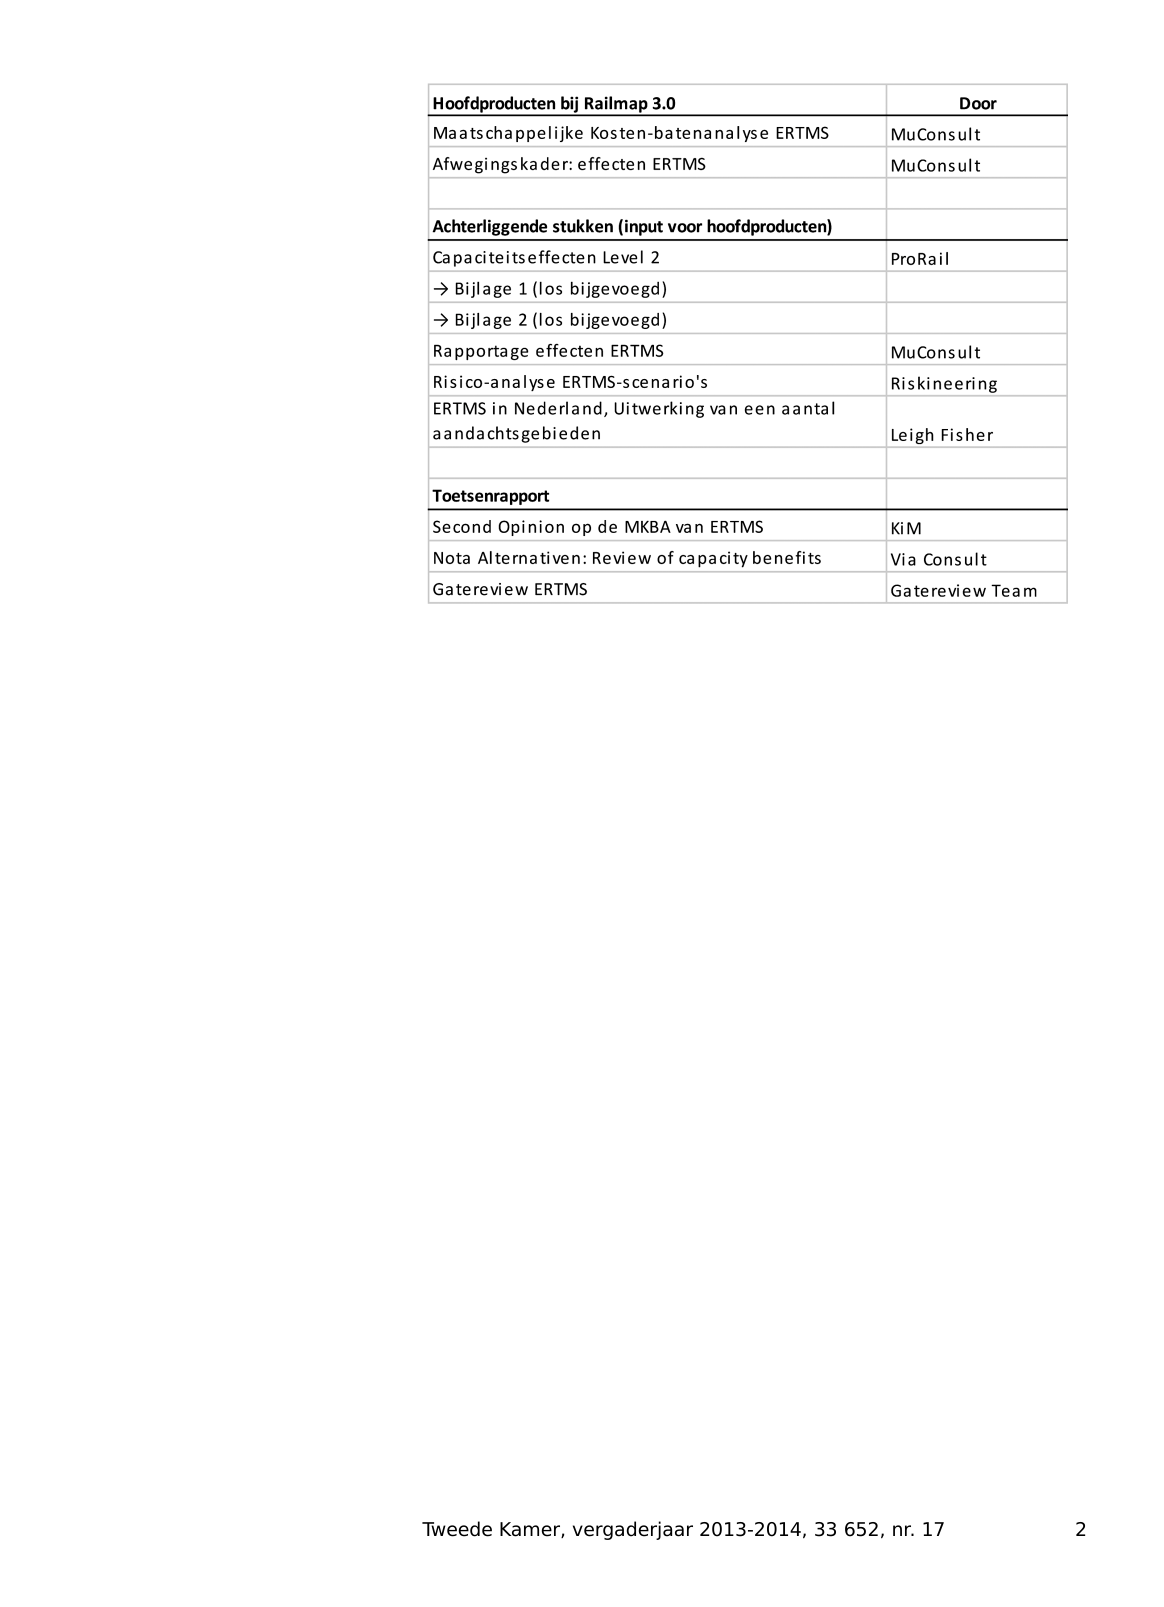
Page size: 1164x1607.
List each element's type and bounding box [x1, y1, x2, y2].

picture [422, 81, 1072, 607]
